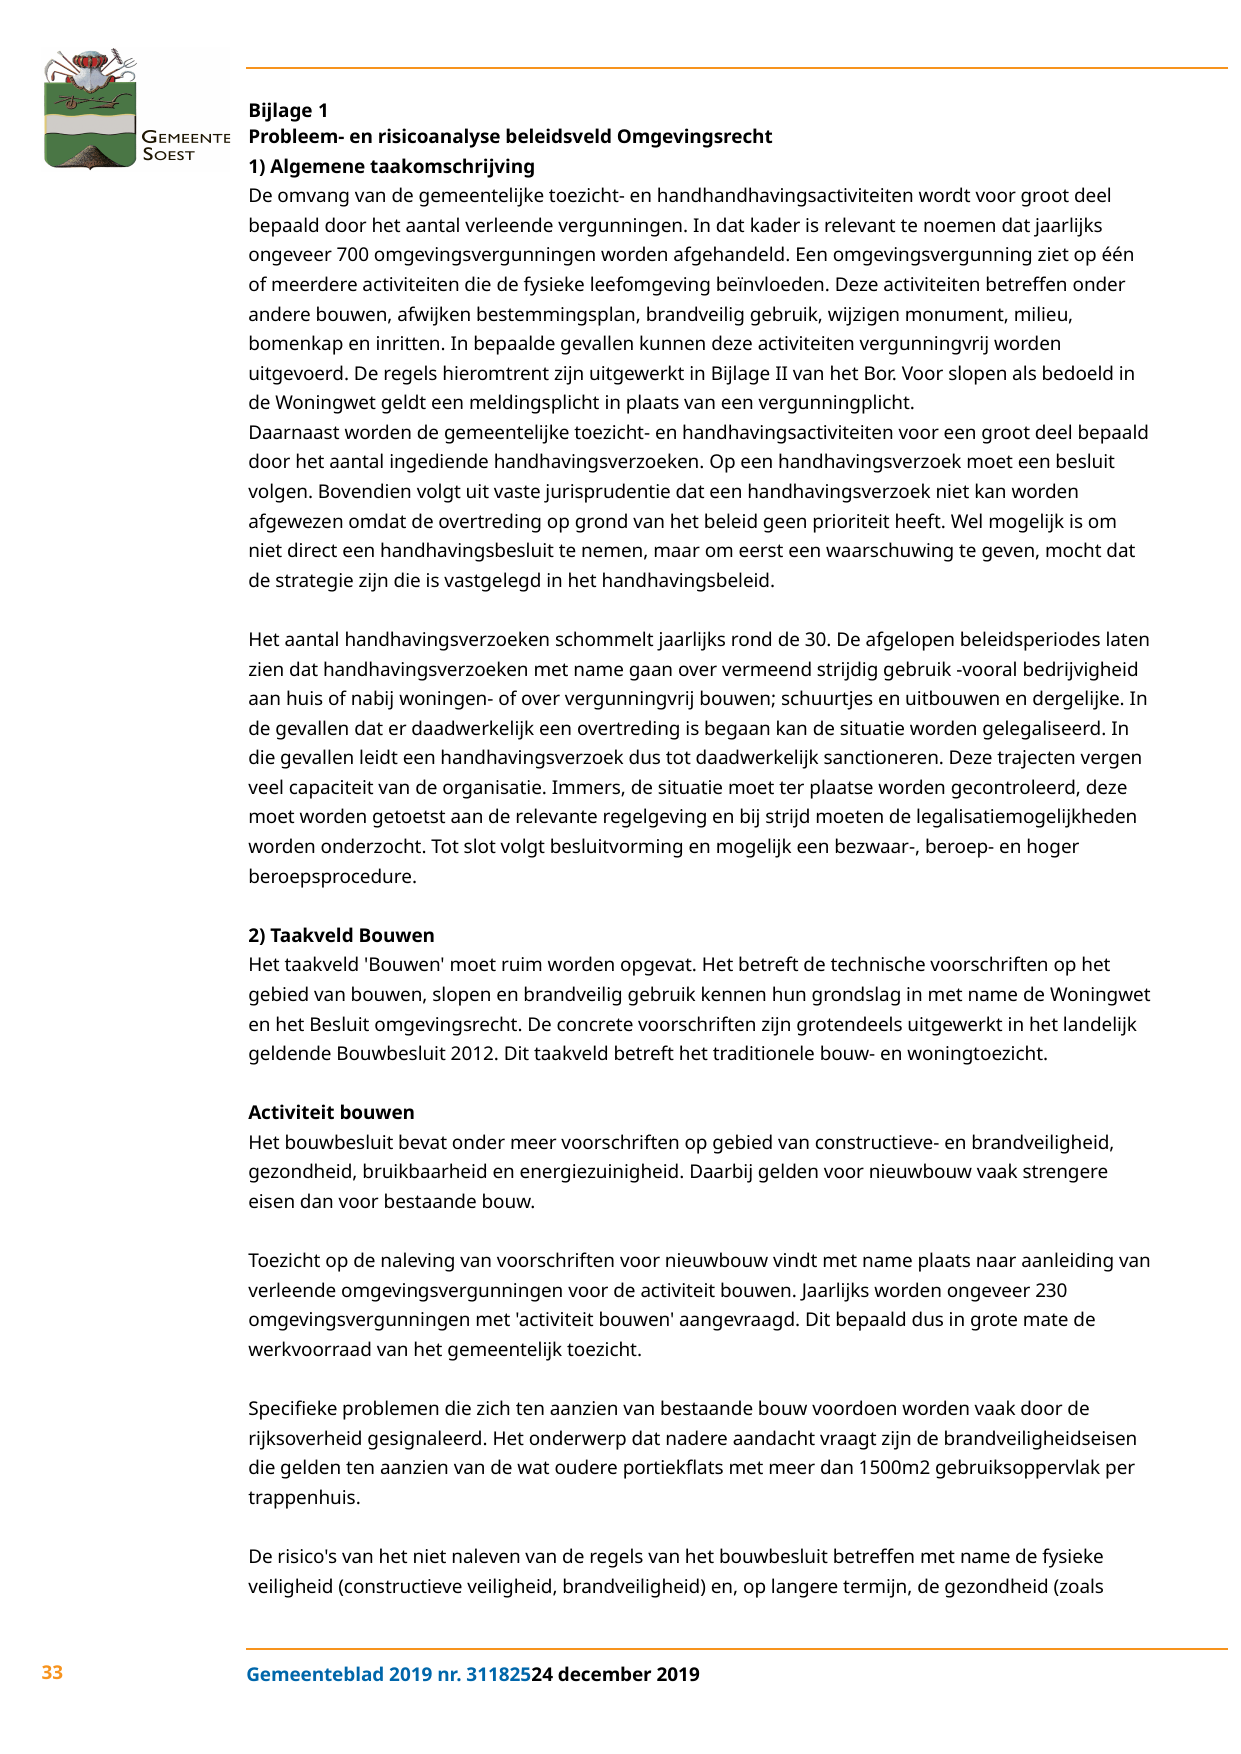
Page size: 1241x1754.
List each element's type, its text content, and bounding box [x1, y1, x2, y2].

text De risico's van het niet naleven van de regels van het bouwbesluit betreffen met name de fysieke veiligheid (constructieve veiligheid, brandveiligheid) en, op langere termijn, de gezondheid (zoals [248, 1543, 1152, 1599]
text Daarnaast worden de gemeentelijke toezicht- en handhavingsactiviteiten voor een groot deel bepaald door het aantal ingediende handhavingsverzoeken. Op een handhavingsverzoek moet een besluit volgen. Bovendien volgt uit vaste jurisprudentie dat een handhavingsverzoek niet kan worden afgewezen omdat de overtreding op grond van het beleid geen prioriteit heeft. Wel mogelijk is om niet direct een handhavingsbesluit te nemen, maar om eerst een waarschuwing te geven, mocht dat de strategie zijn die is vastgelegd in het handhavingsbeleid. [248, 419, 1152, 593]
text Probleem- en risicoanalyse beleidsveld Omgevingsrecht [248, 123, 1152, 149]
text 1) Algemene taakomschrijving [248, 153, 1152, 179]
text Het aantal handhavingsverzoeken schommelt jaarlijks rond de 30. De afgelopen beleidsperiodes laten zien dat handhavingsverzoeken met name gaan over vermeend strijdig gebruik -vooral bedrijvigheid aan huis of nabij woningen- of over vergunningvrij bouwen; schuurtjes en uitbouwen en dergelijke. In de gevallen dat er daadwerkelijk een overtreding is begaan kan de situatie worden gelegaliseerd. In die gevallen leidt een handhavingsverzoek dus tot daadwerkelijk sanctioneren. Deze trajecten vergen veel capaciteit van de organisatie. Immers, de situatie moet ter plaatse worden gecontroleerd, deze moet worden getoetst aan de relevante regelgeving en bij strijd moeten de legalisatiemogelijkheden worden onderzocht. Tot slot volgt besluitvorming en mogelijk een bezwaar-, beroep- en hoger beroepsprocedure. [248, 626, 1152, 889]
text De omvang van de gemeentelijke toezicht- en handhandhavingsactiviteiten wordt voor groot deel bepaald door het aantal verleende vergunningen. In dat kader is relevant te noemen dat jaarlijks ongeveer 700 omgevingsvergunningen worden afgehandeld. Een omgevingsvergunning ziet op één of meerdere activiteiten die de fysieke leefomgeving beïnvloeden. Deze activiteiten betreffen onder andere bouwen, afwijken bestemmingsplan, brandveilig gebruik, wijzigen monument, milieu, bomenkap en inritten. In bepaalde gevallen kunnen deze activiteiten vergunningvrij worden uitgevoerd. De regels hieromtrent zijn uitgewerkt in Bijlage II van het Bor. Voor slopen als bedoeld in de Woningwet geldt een meldingsplicht in plaats van een vergunningplicht. [248, 182, 1152, 415]
picture [41, 47, 231, 172]
text Toezicht op de naleving van voorschriften voor nieuwbouw vindt met name plaats naar aanleiding van verleende omgevingsvergunningen voor de activiteit bouwen. Jaarlijks worden ongeveer 230 omgevingsvergunningen met 'activiteit bouwen' aangevraagd. Dit bepaald dus in grote mate de werkvoorraad van het gemeentelijk toezicht. [248, 1247, 1152, 1362]
text Activiteit bouwen [248, 1099, 1152, 1125]
text 2) Taakveld Bouwen [248, 922, 1152, 948]
text Specifieke problemen die zich ten aanzien van bestaande bouw voordoen worden vaak door de rijksoverheid gesignaleerd. Het onderwerp dat nadere aandacht vraagt zijn de brandveiligheidseisen die gelden ten aanzien van de wat oudere portiekflats met meer dan 1500m2 gebruiksoppervlak per trappenhuis. [248, 1395, 1152, 1510]
text Het bouwbesluit bevat onder meer voorschriften op gebied van constructieve- en brandveiligheid, gezondheid, bruikbaarheid en energiezuinigheid. Daarbij gelden voor nieuwbouw vaak strengere eisen dan voor bestaande bouw. [248, 1129, 1152, 1214]
text Bijlage 1 [248, 95, 1152, 123]
text Het taakveld 'Bouwen' moet ruim worden opgevat. Het betreft de technische voorschriften op het gebied van bouwen, slopen en brandveilig gebruik kennen hun grondslag in met name de Woningwet en het Besluit omgevingsrecht. De concrete voorschriften zijn grotendeels uitgewerkt in het landelijk geldende Bouwbesluit 2012. Dit taakveld betreft het traditionele bouw- en woningtoezicht. [248, 952, 1152, 1066]
